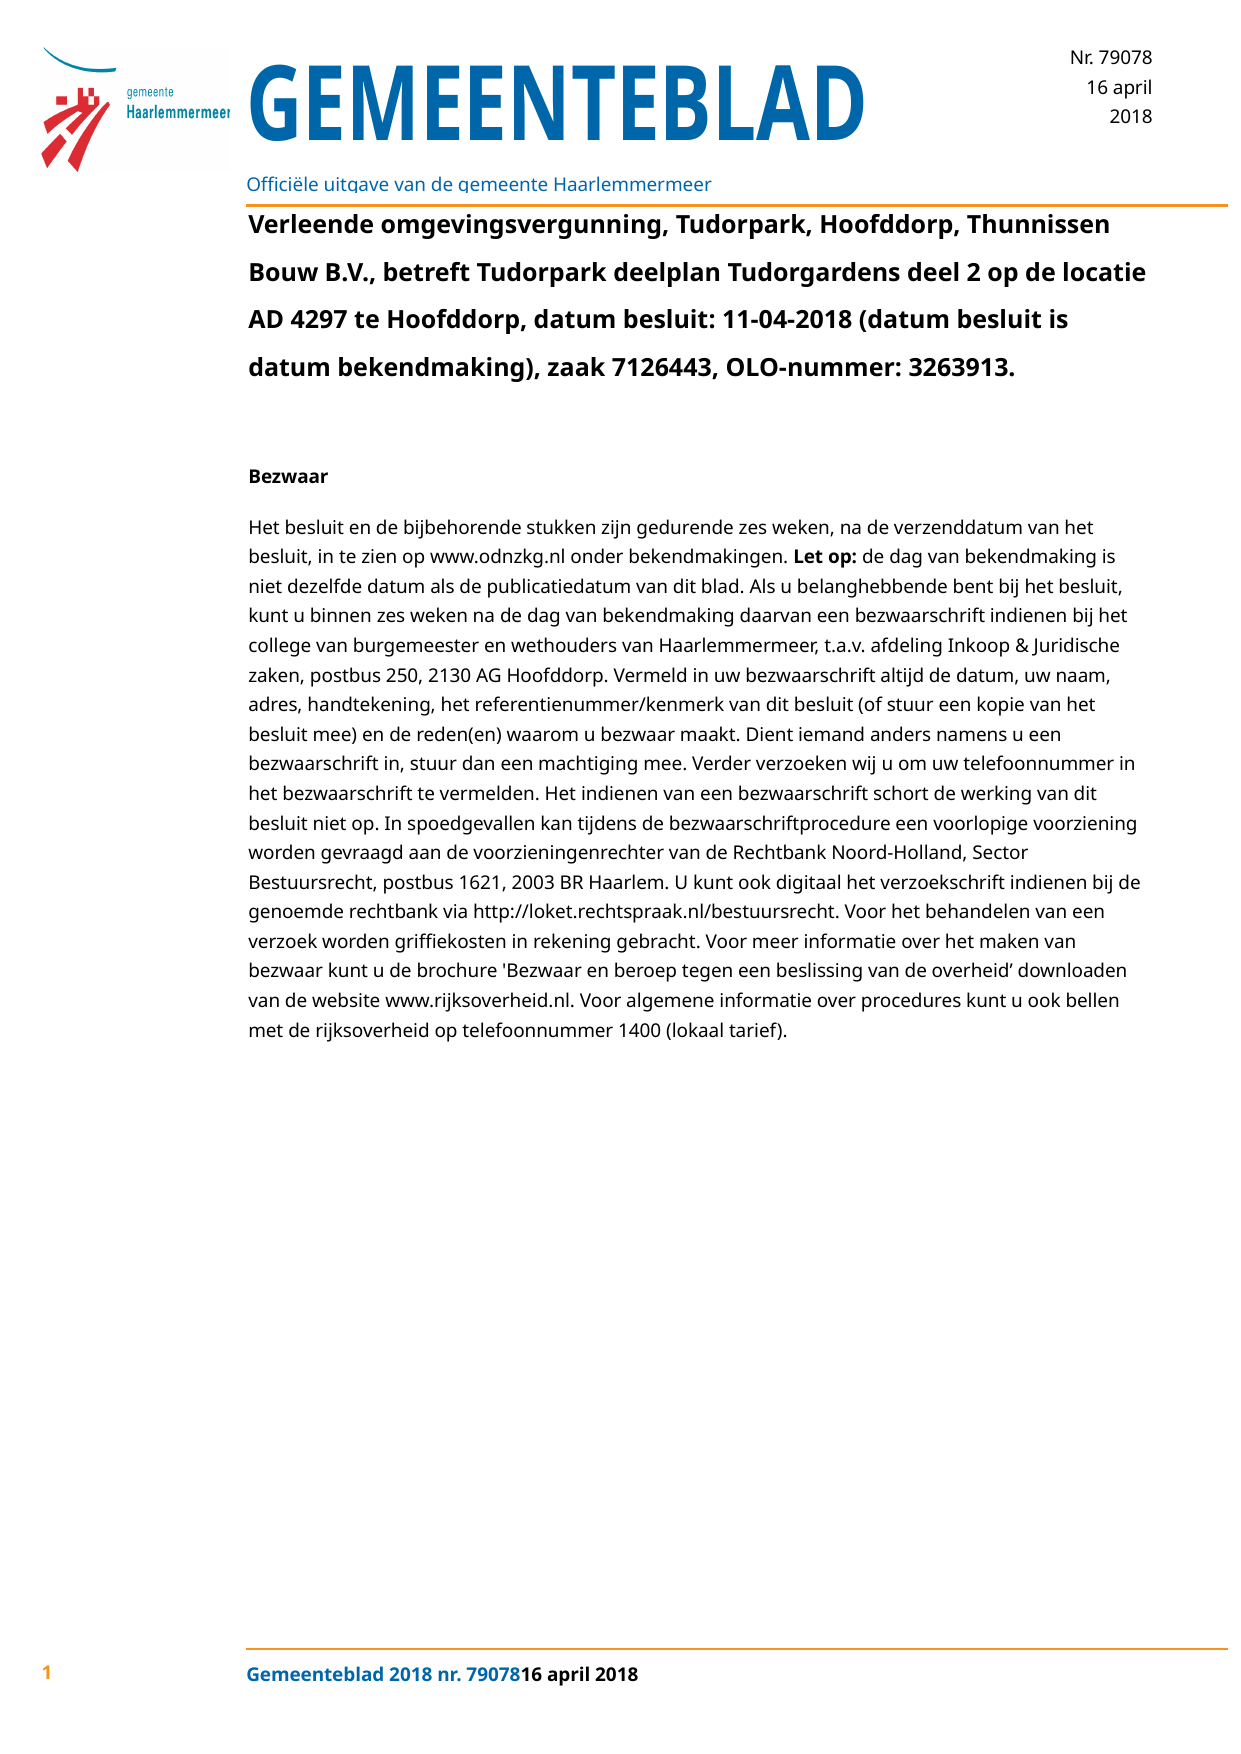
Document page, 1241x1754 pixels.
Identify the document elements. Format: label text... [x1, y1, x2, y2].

picture [41, 47, 231, 172]
text Het besluit en de bijbehorende stukken zijn gedurende zes weken, na de verzenddatum van het besluit, in te zien op www.odnzkg.nl onder bekendmakingen. Let op: de dag van bekendmaking is niet dezelfde datum als de publicatiedatum van dit blad. Als u belanghebbende bent bij het besluit, kunt u binnen zes weken na de dag van bekendmaking daarvan een bezwaarschrift indienen bij het college van burgemeester en wethouders van Haarlemmermeer, t.a.v. afdeling Inkoop & Juridische zaken, postbus 250, 2130 AG Hoofddorp. Vermeld in uw bezwaarschrift altijd de datum, uw naam, adres, handtekening, het referentienummer/kenmerk van dit besluit (of stuur een kopie van het besluit mee) en de reden(en) waarom u bezwaar maakt. Dient iemand anders namens u een bezwaarschrift in, stuur dan een machtiging mee. Verder verzoeken wij u om uw telefoonnummer in het bezwaarschrift te vermelden. Het indienen van een bezwaarschrift schort de werking van dit besluit niet op. In spoedgevallen kan tijdens de bezwaarschriftprocedure een voorlopige voorziening worden gevraagd aan de voorzieningenrechter van de Rechtbank Noord-Holland, Sector Bestuursrecht, postbus 1621, 2003 BR Haarlem. U kunt ook digitaal het verzoekschrift indienen bij de genoemde rechtbank via http://loket.rechtspraak.nl/bestuursrecht. Voor het behandelen van een verzoek worden griffiekosten in rekening gebracht. Voor meer informatie over het maken van bezwaar kunt u de brochure 'Bezwaar en beroep tegen een beslissing van de overheid’ downloaden van de website www.rijksoverheid.nl. Voor algemene informatie over procedures kunt u ook bellen met de rijksoverheid op telefoonnummer 1400 (lokaal tarief). [248, 514, 1152, 1043]
text Verleende omgevingsvergunning, Tudorpark, Hoofddorp, Thunnissen Bouw B.V., betreft Tudorpark deelplan Tudorgardens deel 2 op de locatie AD 4297 te Hoofddorp, datum besluit: 11-04-2018 (datum besluit is datum bekendmaking), zaak 7126443, OLO-nummer: 3263913. [248, 207, 1152, 384]
text Bezwaar [248, 463, 1152, 489]
